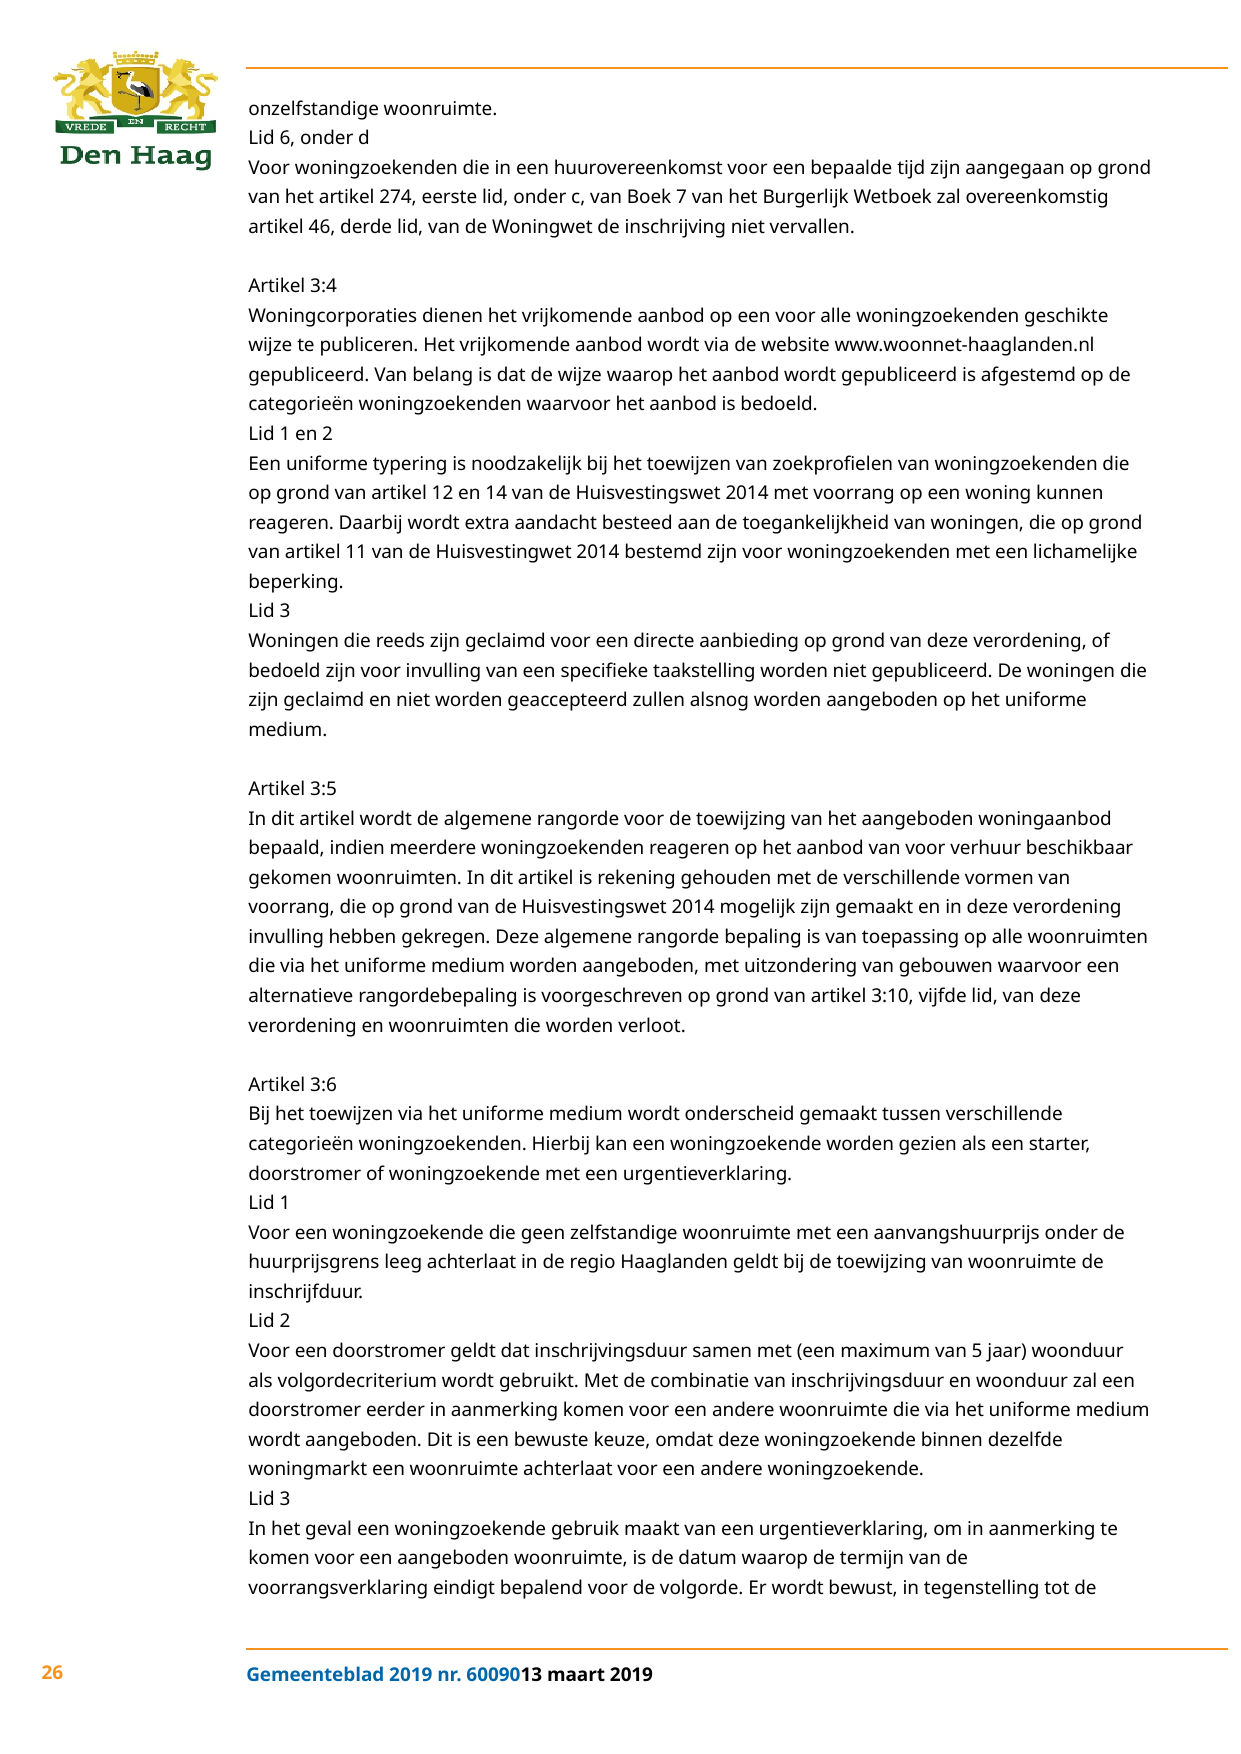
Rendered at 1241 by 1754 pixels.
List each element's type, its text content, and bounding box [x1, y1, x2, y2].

text onzelfstandige woonruimte. [248, 95, 1152, 121]
text Bij het toewijzen via het uniforme medium wordt onderscheid gemaakt tussen verschillende categorieën woningzoekenden. Hierbij kan een woningzoekende worden gezien als een starter, doorstromer of woningzoekende met een urgentieverklaring. [248, 1101, 1152, 1186]
text In dit artikel wordt de algemene rangorde voor de toewijzing van het aangeboden woningaanbod bepaald, indien meerdere woningzoekenden reageren op het aanbod van voor verhuur beschikbaar gekomen woonruimten. In dit artikel is rekening gehouden met de verschillende vormen van voorrang, die op grond van de Huisvestingswet 2014 mogelijk zijn gemaakt en in deze verordening invulling hebben gekregen. Deze algemene rangorde bepaling is van toepassing op alle woonruimten die via het uniforme medium worden aangeboden, met uitzondering van gebouwen waarvoor een alternatieve rangordebepaling is voorgeschreven op grond van artikel 3:10, vijfde lid, van deze verordening en woonruimten die worden verloot. [248, 805, 1152, 1038]
text Voor een woningzoekende die geen zelfstandige woonruimte met een aanvangshuurprijs onder de huurprijsgrens leeg achterlaat in de regio Haaglanden geldt bij de toewijzing van woonruimte de inschrijfduur. [248, 1219, 1152, 1304]
text Artikel 3:6 [248, 1071, 1152, 1097]
text Lid 1 [248, 1189, 1152, 1215]
picture [41, 47, 231, 172]
text Artikel 3:4 [248, 272, 1152, 298]
text Voor woningzoekenden die in een huurovereenkomst voor een bepaalde tijd zijn aangegaan op grond van het artikel 274, eerste lid, onder c, van Boek 7 van het Burgerlijk Wetboek zal overeenkomstig artikel 46, derde lid, van de Woningwet de inschrijving niet vervallen. [248, 154, 1152, 239]
text Lid 1 en 2 [248, 420, 1152, 446]
text Lid 3 [248, 1485, 1152, 1511]
text Woningen die reeds zijn geclaimd voor een directe aanbieding op grond van deze verordening, of bedoeld zijn voor invulling van een specifieke taakstelling worden niet gepubliceerd. De woningen die zijn geclaimd en niet worden geaccepteerd zullen alsnog worden aangeboden op het uniforme medium. [248, 627, 1152, 742]
text Lid 2 [248, 1308, 1152, 1333]
text Voor een doorstromer geldt dat inschrijvingsduur samen met (een maximum van 5 jaar) woonduur als volgordecriterium wordt gebruikt. Met de combinatie van inschrijvingsduur en woonduur zal een doorstromer eerder in aanmerking komen voor een andere woonruimte die via het uniforme medium wordt aangeboden. Dit is een bewuste keuze, omdat deze woningzoekende binnen dezelfde woningmarkt een woonruimte achterlaat voor een andere woningzoekende. [248, 1337, 1152, 1481]
text In het geval een woningzoekende gebruik maakt van een urgentieverklaring, om in aanmerking te komen voor een aangeboden woonruimte, is de datum waarop de termijn van de voorrangsverklaring eindigt bepalend voor de volgorde. Er wordt bewust, in tegenstelling tot de [248, 1515, 1152, 1600]
text Woningcorporaties dienen het vrijkomende aanbod op een voor alle woningzoekenden geschikte wijze te publiceren. Het vrijkomende aanbod wordt via de website www.woonnet-haaglanden.nl gepubliceerd. Van belang is dat de wijze waarop het aanbod wordt gepubliceerd is afgestemd op de categorieën woningzoekenden waarvoor het aanbod is bedoeld. [248, 302, 1152, 416]
text Een uniforme typering is noodzakelijk bij het toewijzen van zoekprofielen van woningzoekenden die op grond van artikel 12 en 14 van de Huisvestingswet 2014 met voorrang op een woning kunnen reageren. Daarbij wordt extra aandacht besteed aan de toegankelijkheid van woningen, die op grond van artikel 11 van de Huisvestingwet 2014 bestemd zijn voor woningzoekenden met een lichamelijke beperking. [248, 450, 1152, 594]
text Lid 6, onder d [248, 124, 1152, 150]
text Lid 3 [248, 598, 1152, 623]
text Artikel 3:5 [248, 775, 1152, 801]
